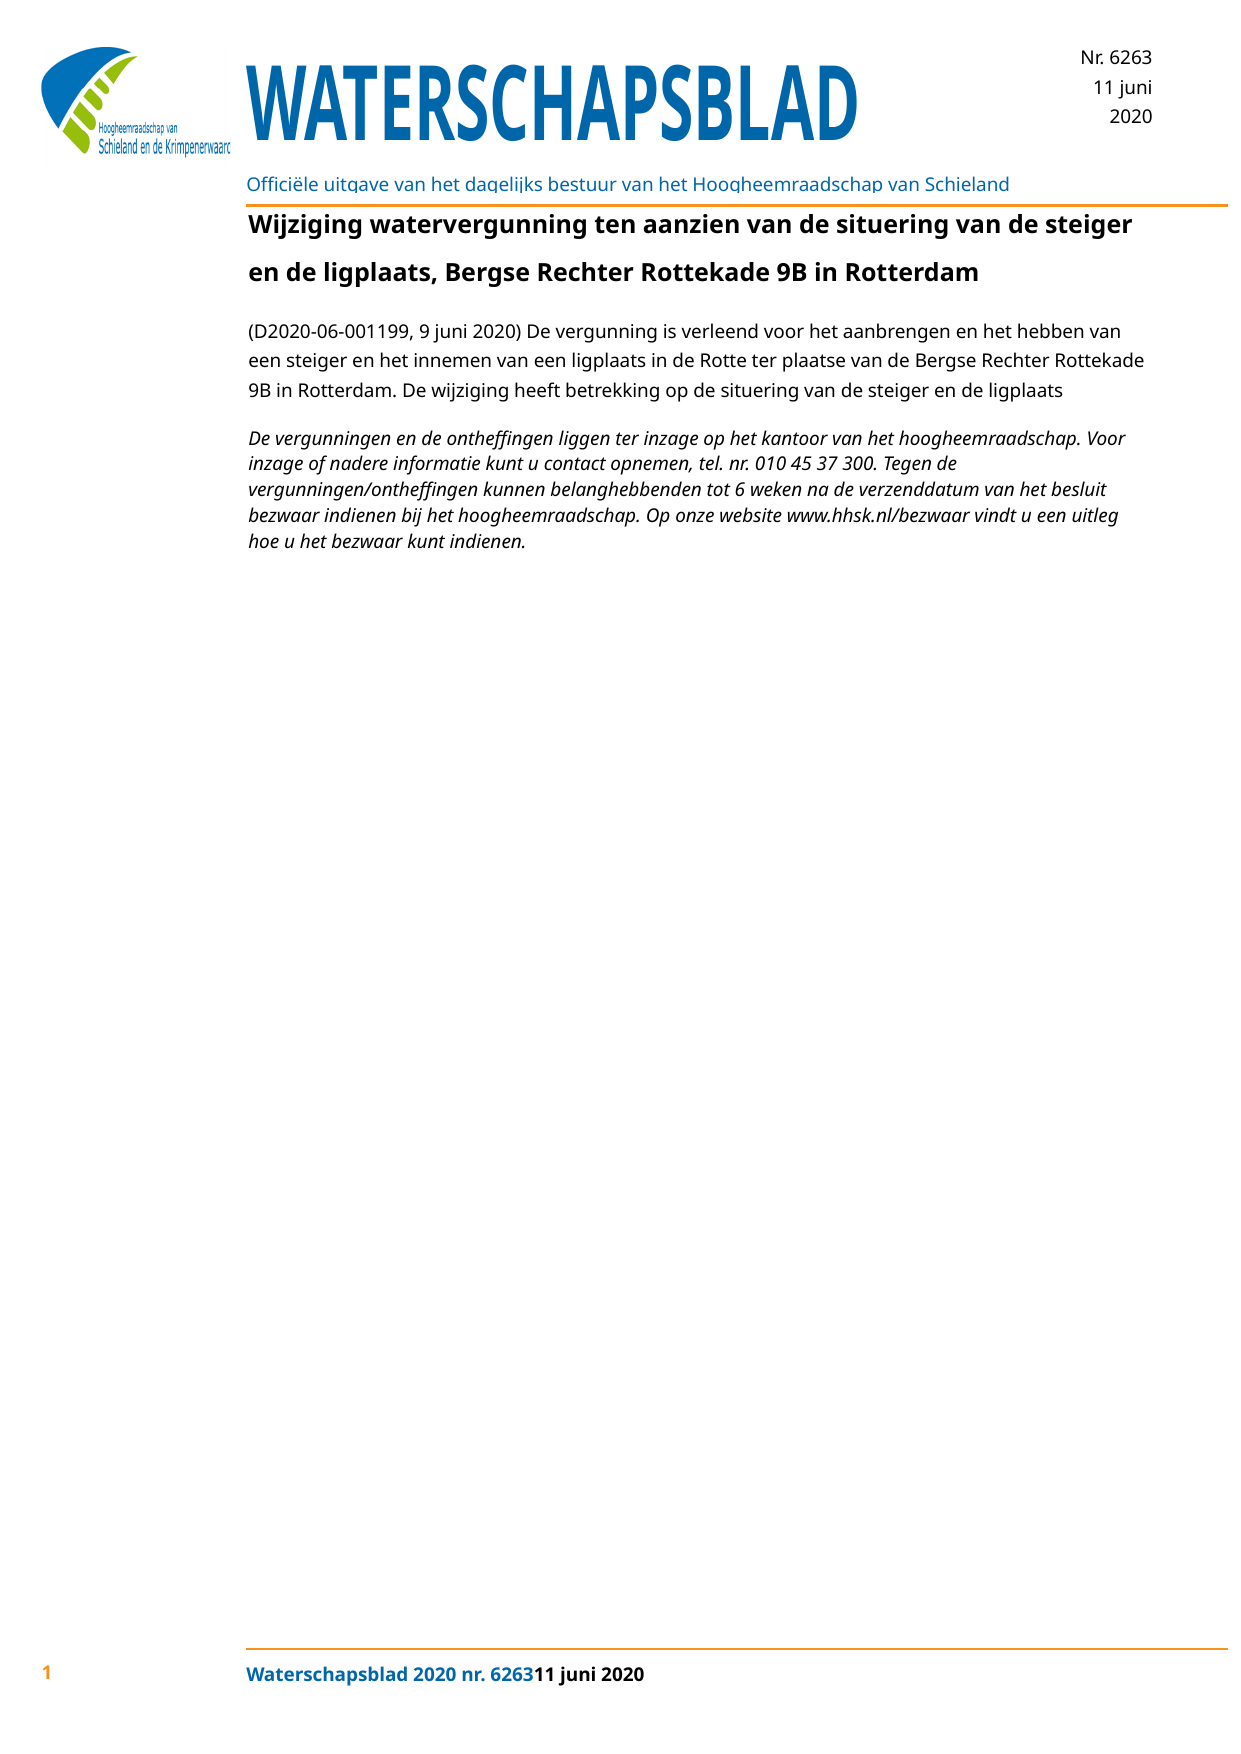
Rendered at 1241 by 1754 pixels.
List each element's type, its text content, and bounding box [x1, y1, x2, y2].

text Wijziging watervergunning ten aanzien van de situering van de steiger en de ligplaats, Bergse Rechter Rottekade 9B in Rotterdam [248, 207, 1152, 288]
text De vergunningen en de ontheffingen liggen ter inzage op het kantoor van het hoogheemraadschap. Voor inzage of nadere informatie kunt u contact opnemen, tel. nr. 010 45 37 300. Tegen de vergunningen/ontheffingen kunnen belanghebbenden tot 6 weken na de verzenddatum van het besluit bezwaar indienen bij het hoogheemraadschap. Op onze website www.hhsk.nl/bezwaar vindt u een uitleg hoe u het bezwaar kunt indienen. [248, 425, 1152, 553]
text (D2020-06-001199, 9 juni 2020) De vergunning is verleend voor het aanbrengen en het hebben van een steiger en het innemen van een ligplaats in de Rotte ter plaatse van de Bergse Rechter Rottekade 9B in Rotterdam. De wijziging heeft betrekking op de situering van de steiger en de ligplaats [248, 318, 1152, 403]
picture [41, 47, 231, 172]
